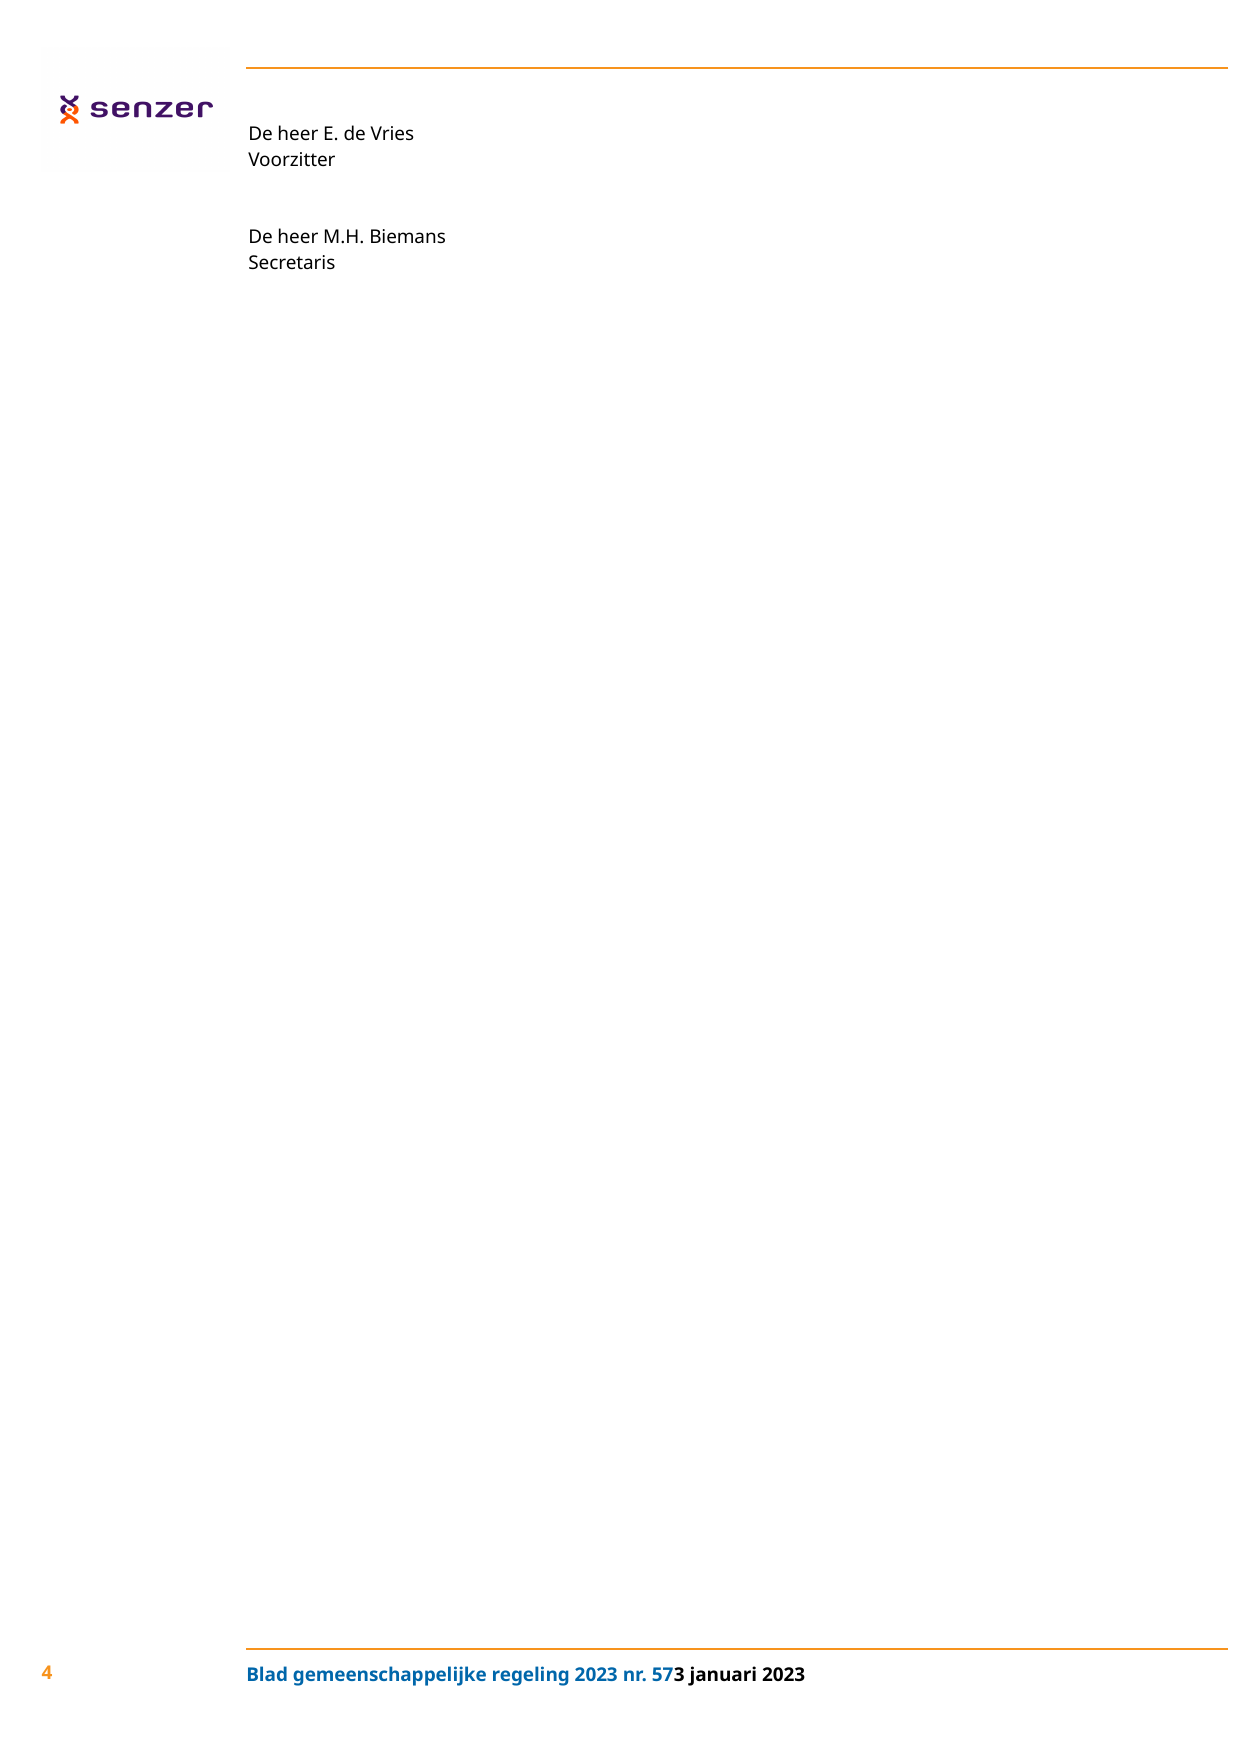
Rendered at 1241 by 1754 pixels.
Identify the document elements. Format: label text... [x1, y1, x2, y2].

text De heer E. de Vries [248, 121, 1152, 146]
picture [41, 47, 231, 172]
text De heer M.H. Biemans [248, 223, 1152, 249]
text Voorzitter [248, 146, 1152, 172]
text Secretaris [248, 249, 1152, 275]
